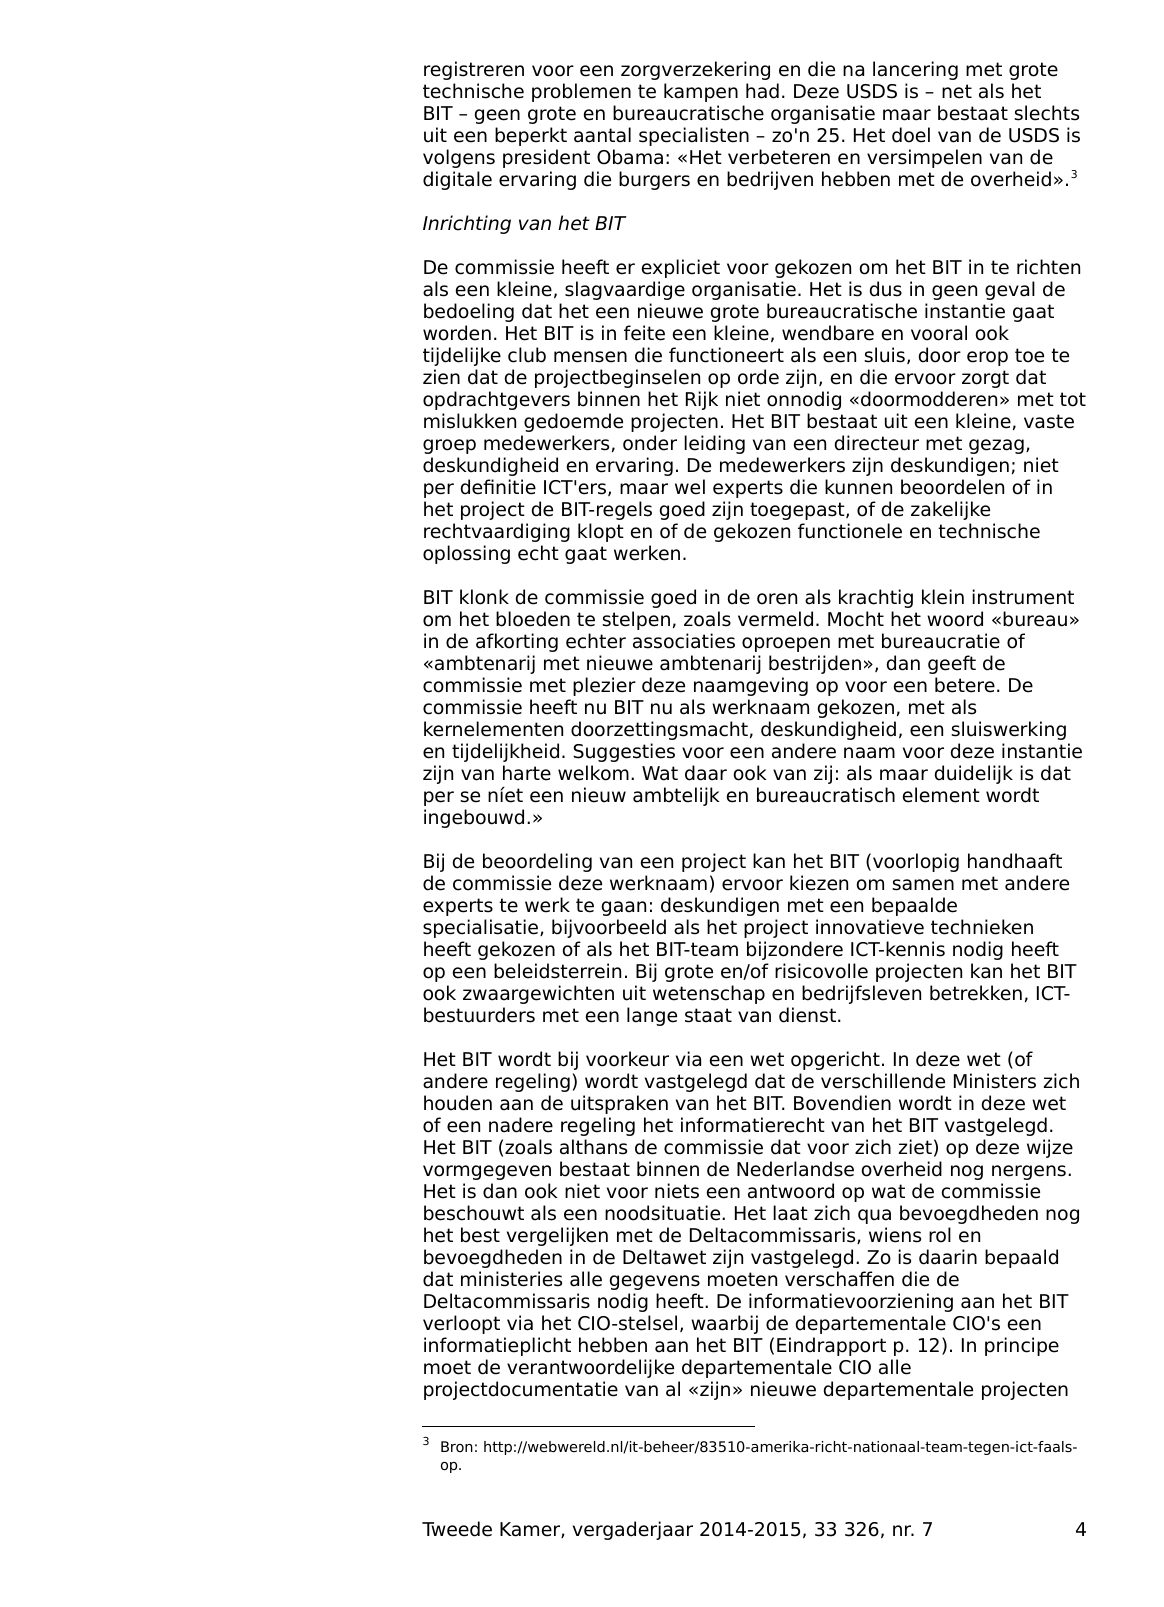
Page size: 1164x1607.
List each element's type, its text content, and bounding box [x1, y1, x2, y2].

text BIT klonk de commissie goed in de oren als krachtig klein instrument om het bloeden te stelpen, zoals vermeld. Mocht het woord «bureau» in de afkorting echter associaties oproepen met bureaucratie of «ambtenarij met nieuwe ambtenarij bestrijden», dan geeft de commissie met plezier deze naamgeving op voor een betere. De commissie heeft nu BIT nu als werknaam gekozen, met als kernelementen doorzettingsmacht, deskundigheid, een sluiswerking en tijdelijkheid. Suggesties voor een andere naam voor deze instantie zijn van harte welkom. Wat daar ook van zij: als maar duidelijk is dat per se níet een nieuw ambtelijk en bureaucratisch element wordt ingebouwd.» [422, 587, 1087, 829]
text Bron: http://webwereld.nl/it-beheer/83510-amerika-richt-nationaal-team-tegen-ict-faals-op. [422, 1435, 1087, 1474]
text Het BIT wordt bij voorkeur via een wet opgericht. In deze wet (of andere regeling) wordt vastgelegd dat de verschillende Ministers zich houden aan de uitspraken van het BIT. Bovendien wordt in deze wet of een nadere regeling het informatierecht van het BIT vastgelegd. Het BIT (zoals althans de commissie dat voor zich ziet) op deze wijze vormgegeven bestaat binnen de Nederlandse overheid nog nergens. Het is dan ook niet voor niets een antwoord op wat de commissie beschouwt als een noodsituatie. Het laat zich qua bevoegdheden nog het best vergelijken met de Deltacommissaris, wiens rol en bevoegdheden in de Deltawet zijn vastgelegd. Zo is daarin bepaald dat ministeries alle gegevens moeten verschaffen die de Deltacommissaris nodig heeft. De informatievoorziening aan het BIT verloopt via het CIO-stelsel, waarbij de departementale CIO's een informatieplicht hebben aan het BIT (Eindrapport p. 12). In principe moet de verantwoordelijke departementale CIO alle projectdocumentatie van al «zijn» nieuwe departementale projecten [422, 1049, 1087, 1401]
text registreren voor een zorgverzekering en die na lancering met grote technische problemen te kampen had. Deze USDS is – net als het BIT – geen grote en bureaucratische organisatie maar bestaat slechts uit een beperkt aantal specialisten – zo'n 25. Het doel van de USDS is volgens president Obama: «Het verbeteren en versimpelen van de digitale ervaring die burgers en bedrijven hebben met de overheid». [422, 59, 1087, 191]
text De commissie heeft er expliciet voor gekozen om het BIT in te richten als een kleine, slagvaardige organisatie. Het is dus in geen geval de bedoeling dat het een nieuwe grote bureaucratische instantie gaat worden. Het BIT is in feite een kleine, wendbare en vooral ook tijdelijke club mensen die functioneert als een sluis, door erop toe te zien dat de projectbeginselen op orde zijn, en die ervoor zorgt dat opdrachtgevers binnen het Rijk niet onnodig «doormodderen» met tot mislukken gedoemde projecten. Het BIT bestaat uit een kleine, vaste groep medewerkers, onder leiding van een directeur met gezag, deskundigheid en ervaring. De medewerkers zijn deskundigen; niet per definitie ICT'ers, maar wel experts die kunnen beoordelen of in het project de BIT-regels goed zijn toegepast, of de zakelijke rechtvaardiging klopt en of de gekozen functionele en technische oplossing echt gaat werken. [422, 257, 1087, 565]
subtitle Inrichting van het BIT [422, 213, 1087, 235]
text Bij de beoordeling van een project kan het BIT (voorlopig handhaaft de commissie deze werknaam) ervoor kiezen om samen met andere experts te werk te gaan: deskundigen met een bepaalde specialisatie, bijvoorbeeld als het project innovatieve technieken heeft gekozen of als het BIT-team bijzondere ICT-kennis nodig heeft op een beleidsterrein. Bij grote en/of risicovolle projecten kan het BIT ook zwaargewichten uit wetenschap en bedrijfsleven betrekken, ICT-bestuurders met een lange staat van dienst. [422, 851, 1087, 1027]
